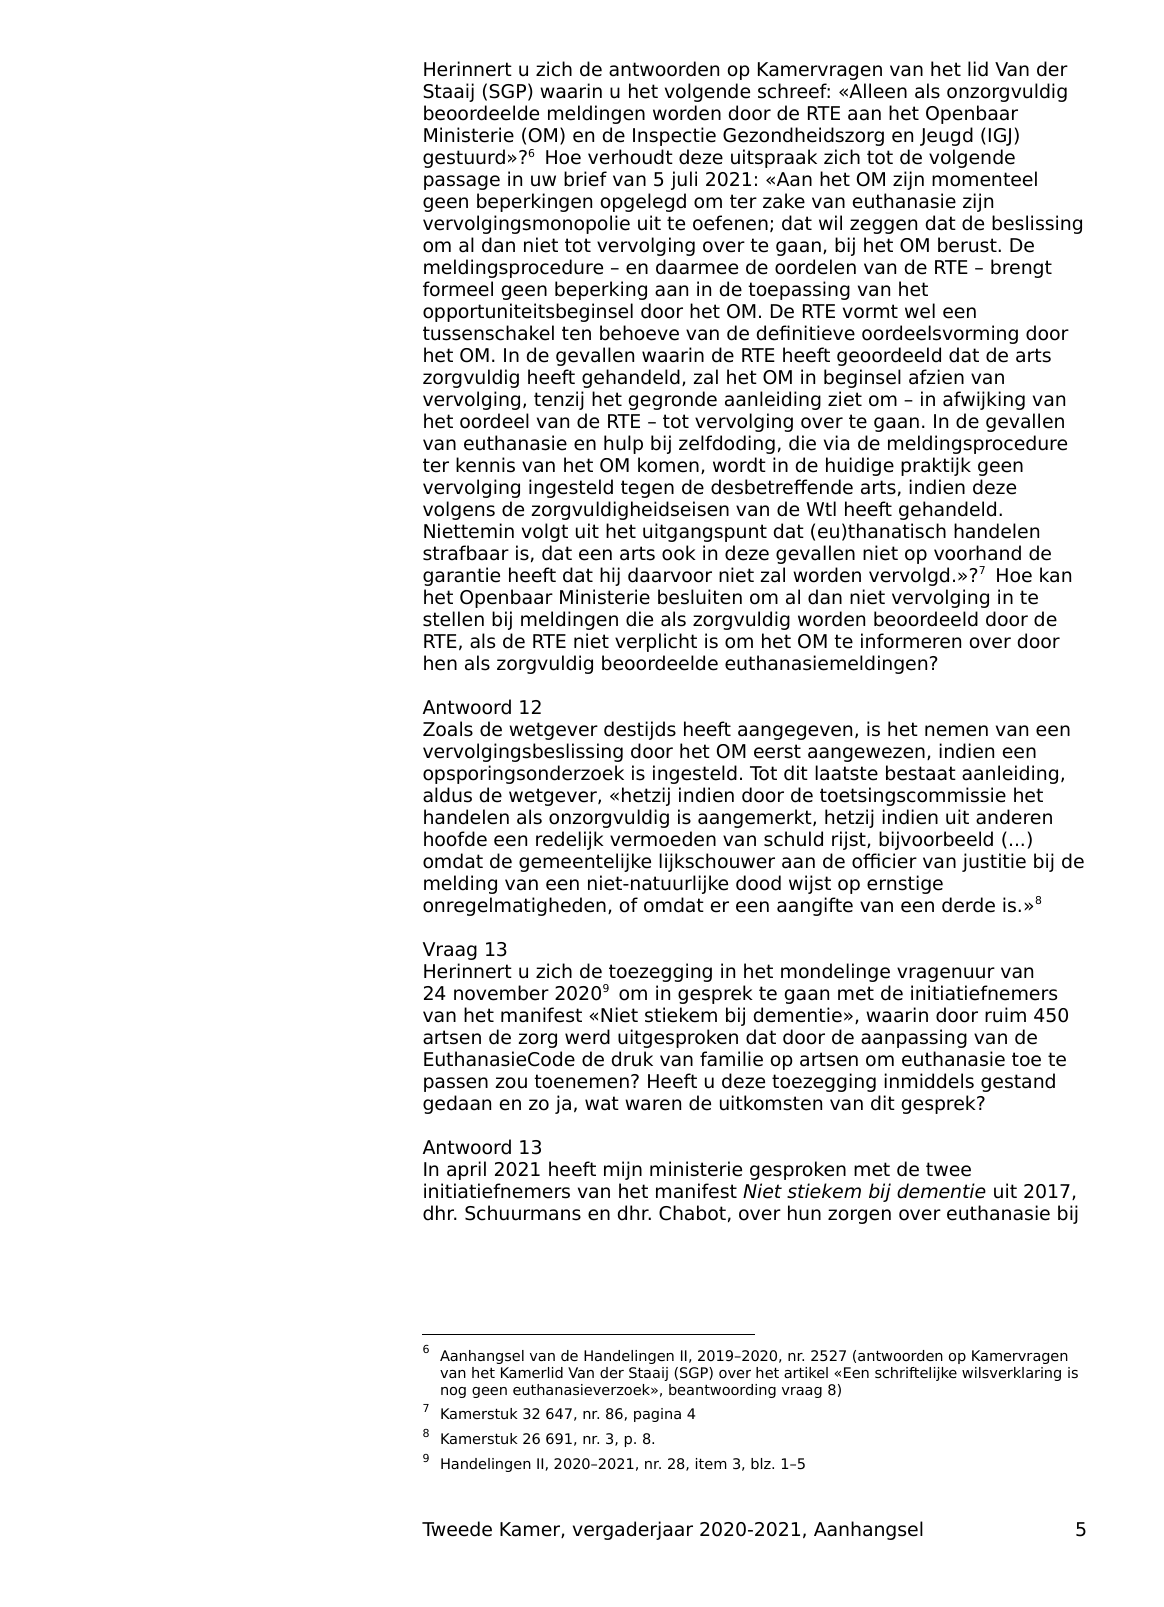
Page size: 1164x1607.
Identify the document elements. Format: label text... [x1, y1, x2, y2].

text Herinnert u zich de toezegging in het mondelinge vragenuur van 24 november 2020 om in gesprek te gaan met de initiatiefnemers van het manifest «Niet stiekem bij dementie», waarin door ruim 450 artsen de zorg werd uitgesproken dat door de aanpassing van de EuthanasieCode de druk van familie op artsen om euthanasie toe te passen zou toenemen? Heeft u deze toezegging inmiddels gestand gedaan en zo ja, wat waren de uitkomsten van dit gesprek? [422, 961, 1087, 1114]
text Antwoord 12 [422, 697, 1087, 719]
text Herinnert u zich de antwoorden op Kamervragen van het lid Van der Staaij (SGP) waarin u het volgende schreef: «Alleen als onzorgvuldig beoordeelde meldingen worden door de RTE aan het Openbaar Ministerie (OM) en de Inspectie Gezondheidszorg en Jeugd (IGJ) gestuurd»? Hoe verhoudt deze uitspraak zich tot de volgende passage in uw brief van 5 juli 2021: «Aan het OM zijn momenteel geen beperkingen opgelegd om ter zake van euthanasie zijn vervolgingsmonopolie uit te oefenen; dat wil zeggen dat de beslissing om al dan niet tot vervolging over te gaan, bij het OM berust. De meldingsprocedure – en daarmee de oordelen van de RTE – brengt formeel geen beperking aan in de toepassing van het opportuniteitsbeginsel door het OM. De RTE vormt wel een tussenschakel ten behoeve van de definitieve oordeelsvorming door het OM. In de gevallen waarin de RTE heeft geoordeeld dat de arts zorgvuldig heeft gehandeld, zal het OM in beginsel afzien van vervolging, tenzij het gegronde aanleiding ziet om – in afwijking van het oordeel van de RTE – tot vervolging over te gaan. In de gevallen van euthanasie en hulp bij zelfdoding, die via de meldingsprocedure ter kennis van het OM komen, wordt in de huidige praktijk geen vervolging ingesteld tegen de desbetreffende arts, indien deze volgens de zorgvuldigheidseisen van de Wtl heeft gehandeld. Niettemin volgt uit het uitgangspunt dat (eu)thanatisch handelen strafbaar is, dat een arts ook in deze gevallen niet op voorhand de garantie heeft dat hij daarvoor niet zal worden vervolgd.»? Hoe kan het Openbaar Ministerie besluiten om al dan niet vervolging in te stellen bij meldingen die als zorgvuldig worden beoordeeld door de RTE, als de RTE niet verplicht is om het OM te informeren over door hen als zorgvuldig beoordeelde euthanasiemeldingen? [422, 59, 1087, 674]
text Kamerstuk 26 691, nr. 3, p. 8. [422, 1427, 1087, 1449]
text Vraag 13 [422, 939, 1087, 961]
text Antwoord 13 [422, 1137, 1087, 1159]
text Handelingen II, 2020–2021, nr. 28, item 3, blz. 1–5 [422, 1452, 1087, 1474]
text Aanhangsel van de Handelingen II, 2019–2020, nr. 2527 (antwoorden op Kamervragen van het Kamerlid Van der Staaij (SGP) over het artikel «Een schriftelijke wilsverklaring is nog geen euthanasieverzoek», beantwoording vraag 8) [422, 1343, 1087, 1399]
text Kamerstuk 32 647, nr. 86, pagina 4 [422, 1402, 1087, 1424]
text Zoals de wetgever destijds heeft aangegeven, is het nemen van een vervolgingsbeslissing door het OM eerst aangewezen, indien een opsporingsonderzoek is ingesteld. Tot dit laatste bestaat aanleiding, aldus de wetgever, «hetzij indien door de toetsingscommissie het handelen als onzorgvuldig is aangemerkt, hetzij indien uit anderen hoofde een redelijk vermoeden van schuld rijst, bijvoorbeeld (...) omdat de gemeentelijke lijkschouwer aan de officier van justitie bij de melding van een niet-natuurlijke dood wijst op ernstige onregelmatigheden, of omdat er een aangifte van een derde is.» [422, 719, 1087, 916]
text In april 2021 heeft mijn ministerie gesproken met de twee initiatiefnemers van het manifest Niet stiekem bij dementie uit 2017, dhr. Schuurmans en dhr. Chabot, over hun zorgen over euthanasie bij [422, 1159, 1087, 1224]
